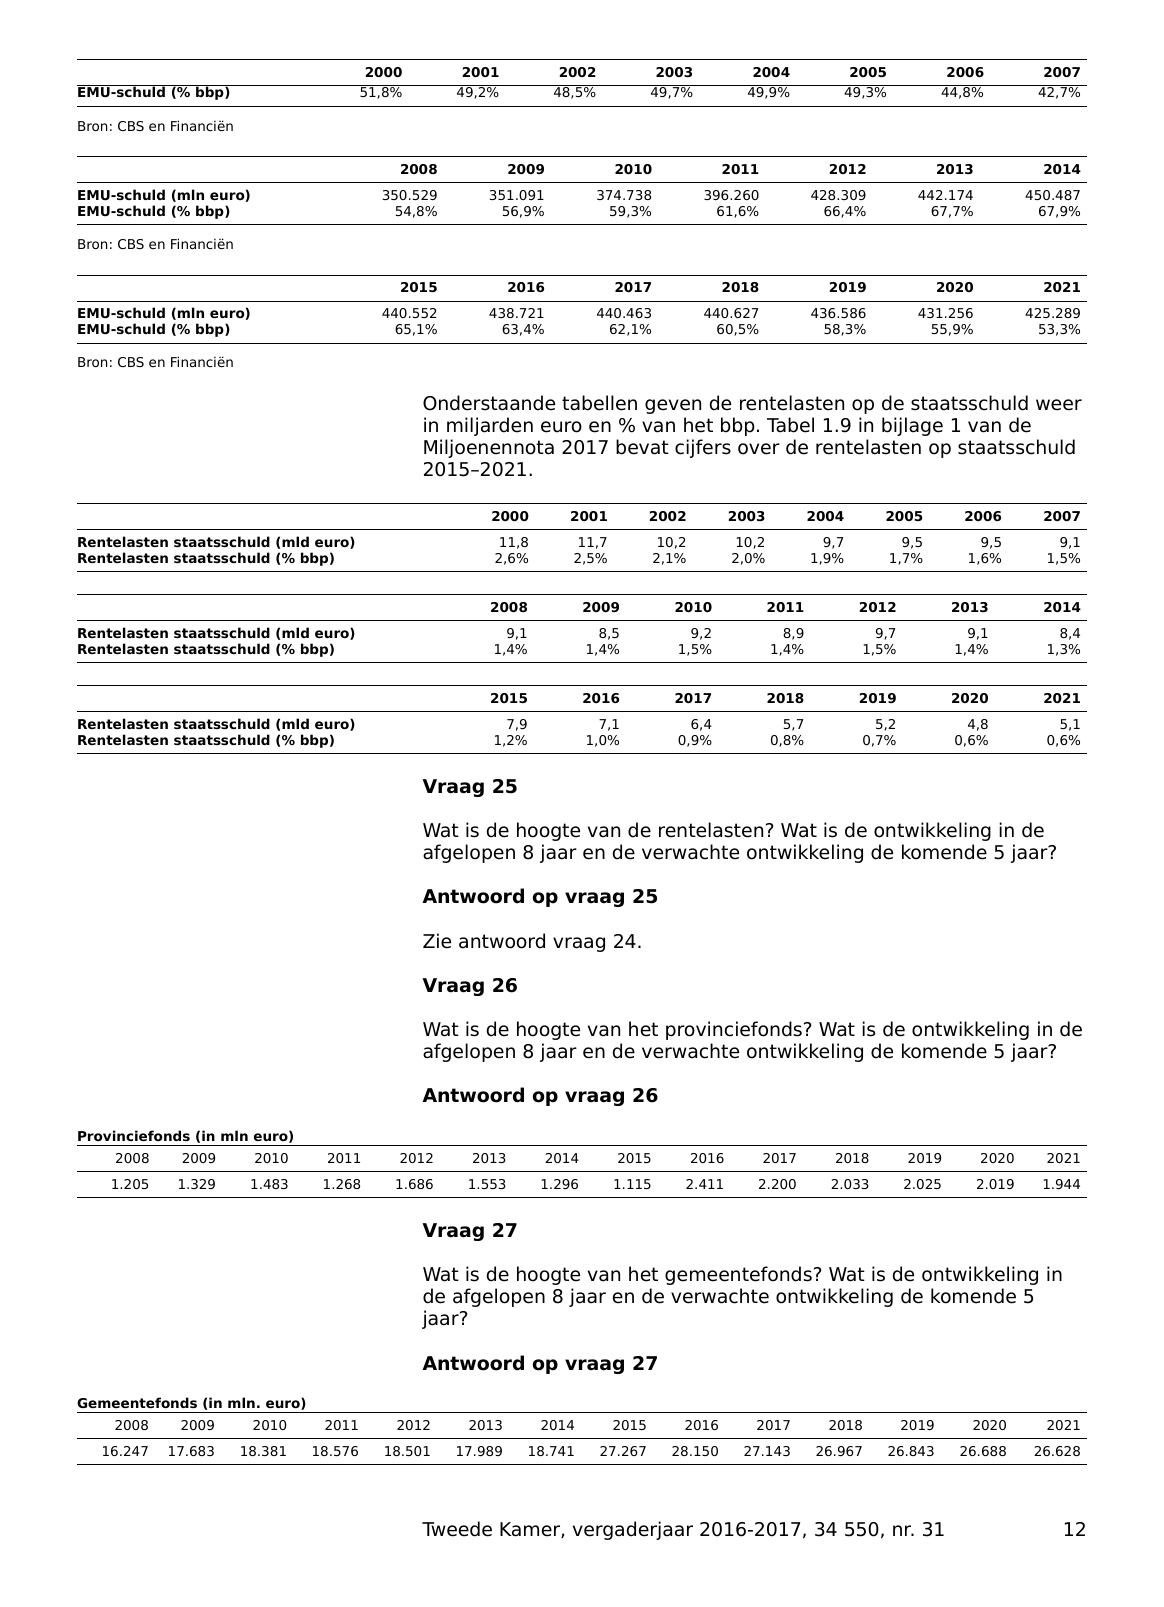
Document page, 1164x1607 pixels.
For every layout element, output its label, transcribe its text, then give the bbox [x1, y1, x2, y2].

text Wat is de hoogte van het provinciefonds? Wat is de ontwikkeling in de afgelopen 8 jaar en de verwachte ontwikkeling de komende 5 jaar? [422, 1019, 1087, 1063]
table_cell 56,9% [443, 204, 551, 224]
table_header 2012 [810, 595, 902, 620]
text Wat is de hoogte van de rentelasten? Wat is de ontwikkeling in de afgelopen 8 jaar en de verwachte ontwikkeling de komende 5 jaar? [422, 820, 1087, 864]
table_cell 10,2 [692, 530, 771, 551]
table_cell 53,3% [979, 322, 1087, 342]
table_header 2013 [902, 595, 994, 620]
table_cell 26.843 [869, 1439, 941, 1464]
subtitle Antwoord op vraag 25 [422, 886, 1087, 908]
table_cell 55,9% [872, 322, 979, 342]
table_cell 1.268 [295, 1172, 367, 1197]
table_cell 2014 [512, 1146, 585, 1171]
table_cell 1,7% [850, 551, 929, 571]
table_cell 2016 [658, 1146, 730, 1171]
table_cell 18.741 [509, 1439, 581, 1464]
table_cell 67,7% [872, 204, 979, 224]
table_cell 5,7 [718, 712, 810, 732]
table_cell 49,2% [408, 86, 505, 106]
table_header 2002 [614, 504, 692, 529]
table_cell Rentelasten staatsschuld (mld euro) [77, 712, 441, 732]
table_cell 2,6% [456, 551, 534, 571]
table_header 2008 [336, 157, 443, 182]
table_cell 60,5% [658, 322, 765, 342]
table_cell 2017 [725, 1413, 797, 1438]
table_header 2009 [443, 157, 551, 182]
table_cell 2,0% [692, 551, 771, 571]
table_cell 27.267 [581, 1439, 653, 1464]
table_cell 8,4 [994, 621, 1087, 642]
table_cell 1.329 [149, 1172, 222, 1197]
table_cell 62,1% [551, 322, 658, 342]
table_cell 17.683 [149, 1439, 221, 1464]
table_cell 49,9% [699, 86, 796, 106]
table_cell 10,2 [614, 530, 692, 551]
table_cell 2021 [1013, 1413, 1087, 1438]
table_cell Bron: CBS en Financiën [77, 344, 1087, 371]
table_header 2006 [929, 504, 1008, 529]
table_cell 1,5% [1008, 551, 1087, 571]
table_cell 2017 [730, 1146, 802, 1171]
table_cell 2009 [149, 1413, 221, 1438]
table_cell 2018 [797, 1413, 868, 1438]
table_cell 58,3% [765, 322, 872, 342]
table_header 2020 [902, 686, 994, 711]
table_cell 9,2 [626, 621, 718, 642]
table_cell 2020 [948, 1146, 1020, 1171]
table_header 2018 [718, 686, 810, 711]
table_header 2016 [534, 686, 626, 711]
table_cell 63,4% [443, 322, 551, 342]
table_header Provinciefonds (in mln euro) [77, 1129, 1087, 1145]
table_cell 1,4% [441, 642, 533, 662]
table_header 2001 [535, 504, 613, 529]
table_cell 9,5 [850, 530, 929, 551]
table_cell 1,3% [994, 642, 1087, 662]
table_cell 0,6% [994, 733, 1087, 753]
table_cell 8,5 [534, 621, 626, 642]
table_cell 2021 [1020, 1146, 1087, 1171]
table_cell 11,8 [456, 530, 534, 551]
text Wat is de hoogte van het gemeentefonds? Wat is de ontwikkeling in de afgelopen 8 jaar en de verwachte ontwikkeling de komende 5 jaar? [422, 1264, 1087, 1330]
table_header 2012 [765, 157, 872, 182]
table_header Gemeentefonds (in mln. euro) [77, 1396, 1087, 1412]
table_cell 17.989 [437, 1439, 509, 1464]
table_cell 1,4% [902, 642, 994, 662]
table_cell 11,7 [535, 530, 613, 551]
table_cell 7,9 [441, 712, 533, 732]
table_cell 440.552 [336, 302, 443, 322]
table_header [77, 504, 456, 529]
table_header 2014 [994, 595, 1087, 620]
table_cell 428.309 [765, 183, 872, 204]
table_cell EMU-schuld (mln euro) [77, 302, 336, 322]
table_cell 28.150 [653, 1439, 724, 1464]
table_cell 2019 [875, 1146, 948, 1171]
table_cell 0,8% [718, 733, 810, 753]
table_cell 450.487 [979, 183, 1087, 204]
table_cell 1.686 [367, 1172, 439, 1197]
table_cell EMU-schuld (mln euro) [77, 183, 336, 204]
table_cell 59,3% [551, 204, 658, 224]
table_cell 2011 [295, 1146, 367, 1171]
table_cell 65,1% [336, 322, 443, 342]
table_cell 6,4 [626, 712, 718, 732]
table_cell EMU-schuld (% bbp) [77, 86, 311, 106]
table_header 2010 [551, 157, 658, 182]
table_cell 2.033 [803, 1172, 875, 1197]
table_cell 1,4% [534, 642, 626, 662]
table_header 2006 [893, 60, 990, 85]
table_cell 5,2 [810, 712, 902, 732]
table_cell 9,7 [771, 530, 850, 551]
subtitle Antwoord op vraag 27 [422, 1352, 1087, 1374]
table_cell 2008 [77, 1146, 149, 1171]
table_cell 4,8 [902, 712, 994, 732]
table_header [77, 157, 336, 182]
table_cell 51,8% [311, 86, 408, 106]
table_header 2011 [718, 595, 810, 620]
table_cell 2008 [77, 1413, 149, 1438]
table_cell 1,0% [534, 733, 626, 753]
table_cell 61,6% [658, 204, 765, 224]
table_header 2004 [699, 60, 796, 85]
text Zie antwoord vraag 24. [422, 931, 1087, 953]
table_cell 2009 [149, 1146, 222, 1171]
table_header 2017 [626, 686, 718, 711]
table_cell 2014 [509, 1413, 581, 1438]
table_header 2005 [850, 504, 929, 529]
table_header 2003 [602, 60, 699, 85]
table_cell 440.463 [551, 302, 658, 322]
table_cell 0,9% [626, 733, 718, 753]
table_cell 18.501 [365, 1439, 437, 1464]
table_header 2008 [441, 595, 533, 620]
subtitle Vraag 25 [422, 776, 1087, 798]
table_cell 442.174 [872, 183, 979, 204]
table_cell 1.553 [440, 1172, 512, 1197]
table_cell 1,5% [810, 642, 902, 662]
table_cell 49,7% [602, 86, 699, 106]
table_header 2021 [979, 276, 1087, 301]
table_cell 44,8% [893, 86, 990, 106]
table_header 2020 [872, 276, 979, 301]
table_header 2004 [771, 504, 850, 529]
table_cell 0,7% [810, 733, 902, 753]
table_header 2000 [311, 60, 408, 85]
table_cell 42,7% [990, 86, 1087, 106]
table_header 2001 [408, 60, 505, 85]
table_header 2018 [658, 276, 765, 301]
table_cell 1,6% [929, 551, 1008, 571]
table_cell 1.483 [222, 1172, 294, 1197]
table_cell 1.944 [1020, 1172, 1087, 1197]
table_cell EMU-schuld (% bbp) [77, 322, 336, 342]
table_cell 9,5 [929, 530, 1008, 551]
table_header [77, 686, 441, 711]
table_cell 1,5% [626, 642, 718, 662]
table_cell 438.721 [443, 302, 551, 322]
table_header 2015 [441, 686, 533, 711]
table_cell 431.256 [872, 302, 979, 322]
table_header 2010 [626, 595, 718, 620]
table_cell 2013 [437, 1413, 509, 1438]
table_header 2019 [810, 686, 902, 711]
table_cell 2012 [367, 1146, 439, 1171]
table_cell EMU-schuld (% bbp) [77, 204, 336, 224]
table_cell Rentelasten staatsschuld (% bbp) [77, 733, 441, 753]
table_cell 0,6% [902, 733, 994, 753]
table_cell 2015 [581, 1413, 653, 1438]
table_header 2014 [979, 157, 1087, 182]
table_header 2017 [551, 276, 658, 301]
table_cell 8,9 [718, 621, 810, 642]
table_header 2007 [990, 60, 1087, 85]
table_header 2000 [456, 504, 534, 529]
table_cell 2018 [803, 1146, 875, 1171]
table_cell 66,4% [765, 204, 872, 224]
table_header 2019 [765, 276, 872, 301]
subtitle Vraag 26 [422, 975, 1087, 997]
table_cell Bron: CBS en Financiën [77, 107, 1087, 134]
table_cell 54,8% [336, 204, 443, 224]
table_cell 1.115 [585, 1172, 657, 1197]
table_header 2007 [1008, 504, 1087, 529]
table_cell 2015 [585, 1146, 657, 1171]
table_header [77, 60, 311, 85]
subtitle Antwoord op vraag 26 [422, 1085, 1087, 1107]
table_cell Rentelasten staatsschuld (mld euro) [77, 621, 441, 642]
table_header 2011 [658, 157, 765, 182]
table_cell 9,1 [1008, 530, 1087, 551]
table_cell 16.247 [77, 1439, 149, 1464]
table_cell Rentelasten staatsschuld (% bbp) [77, 551, 456, 571]
table_header 2016 [443, 276, 551, 301]
table_cell 18.381 [221, 1439, 293, 1464]
table_header [77, 276, 336, 301]
table_header 2005 [796, 60, 893, 85]
table_cell 2010 [222, 1146, 294, 1171]
table_cell Bron: CBS en Financiën [77, 225, 1087, 253]
table_cell 1.296 [512, 1172, 585, 1197]
table_cell 1,9% [771, 551, 850, 571]
table_cell 2011 [293, 1413, 365, 1438]
table_cell 48,5% [505, 86, 602, 106]
table_cell 396.260 [658, 183, 765, 204]
table_cell 18.576 [293, 1439, 365, 1464]
table_header 2013 [872, 157, 979, 182]
table_cell 67,9% [979, 204, 1087, 224]
subtitle Vraag 27 [422, 1220, 1087, 1242]
table_header 2002 [505, 60, 602, 85]
table_cell 2013 [440, 1146, 512, 1171]
table_cell 2016 [653, 1413, 724, 1438]
table_header 2009 [534, 595, 626, 620]
table_cell 7,1 [534, 712, 626, 732]
table_cell 2019 [869, 1413, 941, 1438]
table_cell 2012 [365, 1413, 437, 1438]
table_cell 26.688 [941, 1439, 1012, 1464]
table_cell 351.091 [443, 183, 551, 204]
text Onderstaande tabellen geven de rentelasten op de staatsschuld weer in miljarden euro en % van het bbp. Tabel 1.9 in bijlage 1 van de Miljoenennota 2017 bevat cijfers over de rentelasten op staatsschuld 2015–2021. [422, 393, 1087, 481]
table_cell 1.205 [77, 1172, 149, 1197]
table_cell 440.627 [658, 302, 765, 322]
table_cell 1,4% [718, 642, 810, 662]
table_cell 2,5% [535, 551, 613, 571]
table_cell 425.289 [979, 302, 1087, 322]
table_cell 374.738 [551, 183, 658, 204]
table_header 2015 [336, 276, 443, 301]
table_cell 9,1 [902, 621, 994, 642]
table_cell 350.529 [336, 183, 443, 204]
table_cell 2,1% [614, 551, 692, 571]
table_header [77, 595, 441, 620]
table_header 2003 [692, 504, 771, 529]
table_cell 5,1 [994, 712, 1087, 732]
table_cell 26.628 [1013, 1439, 1087, 1464]
table_cell 1,2% [441, 733, 533, 753]
table_cell Rentelasten staatsschuld (% bbp) [77, 642, 441, 662]
table_header 2021 [994, 686, 1087, 711]
table_cell 2010 [221, 1413, 293, 1438]
table_cell 2020 [941, 1413, 1012, 1438]
table_cell 2.019 [948, 1172, 1020, 1197]
table_cell 49,3% [796, 86, 893, 106]
table_cell 9,7 [810, 621, 902, 642]
table_cell 2.200 [730, 1172, 802, 1197]
table_cell 2.025 [875, 1172, 948, 1197]
table_cell 436.586 [765, 302, 872, 322]
table_cell 26.967 [797, 1439, 868, 1464]
table_cell Rentelasten staatsschuld (mld euro) [77, 530, 456, 551]
table_cell 9,1 [441, 621, 533, 642]
table_cell 2.411 [658, 1172, 730, 1197]
table_cell 27.143 [725, 1439, 797, 1464]
